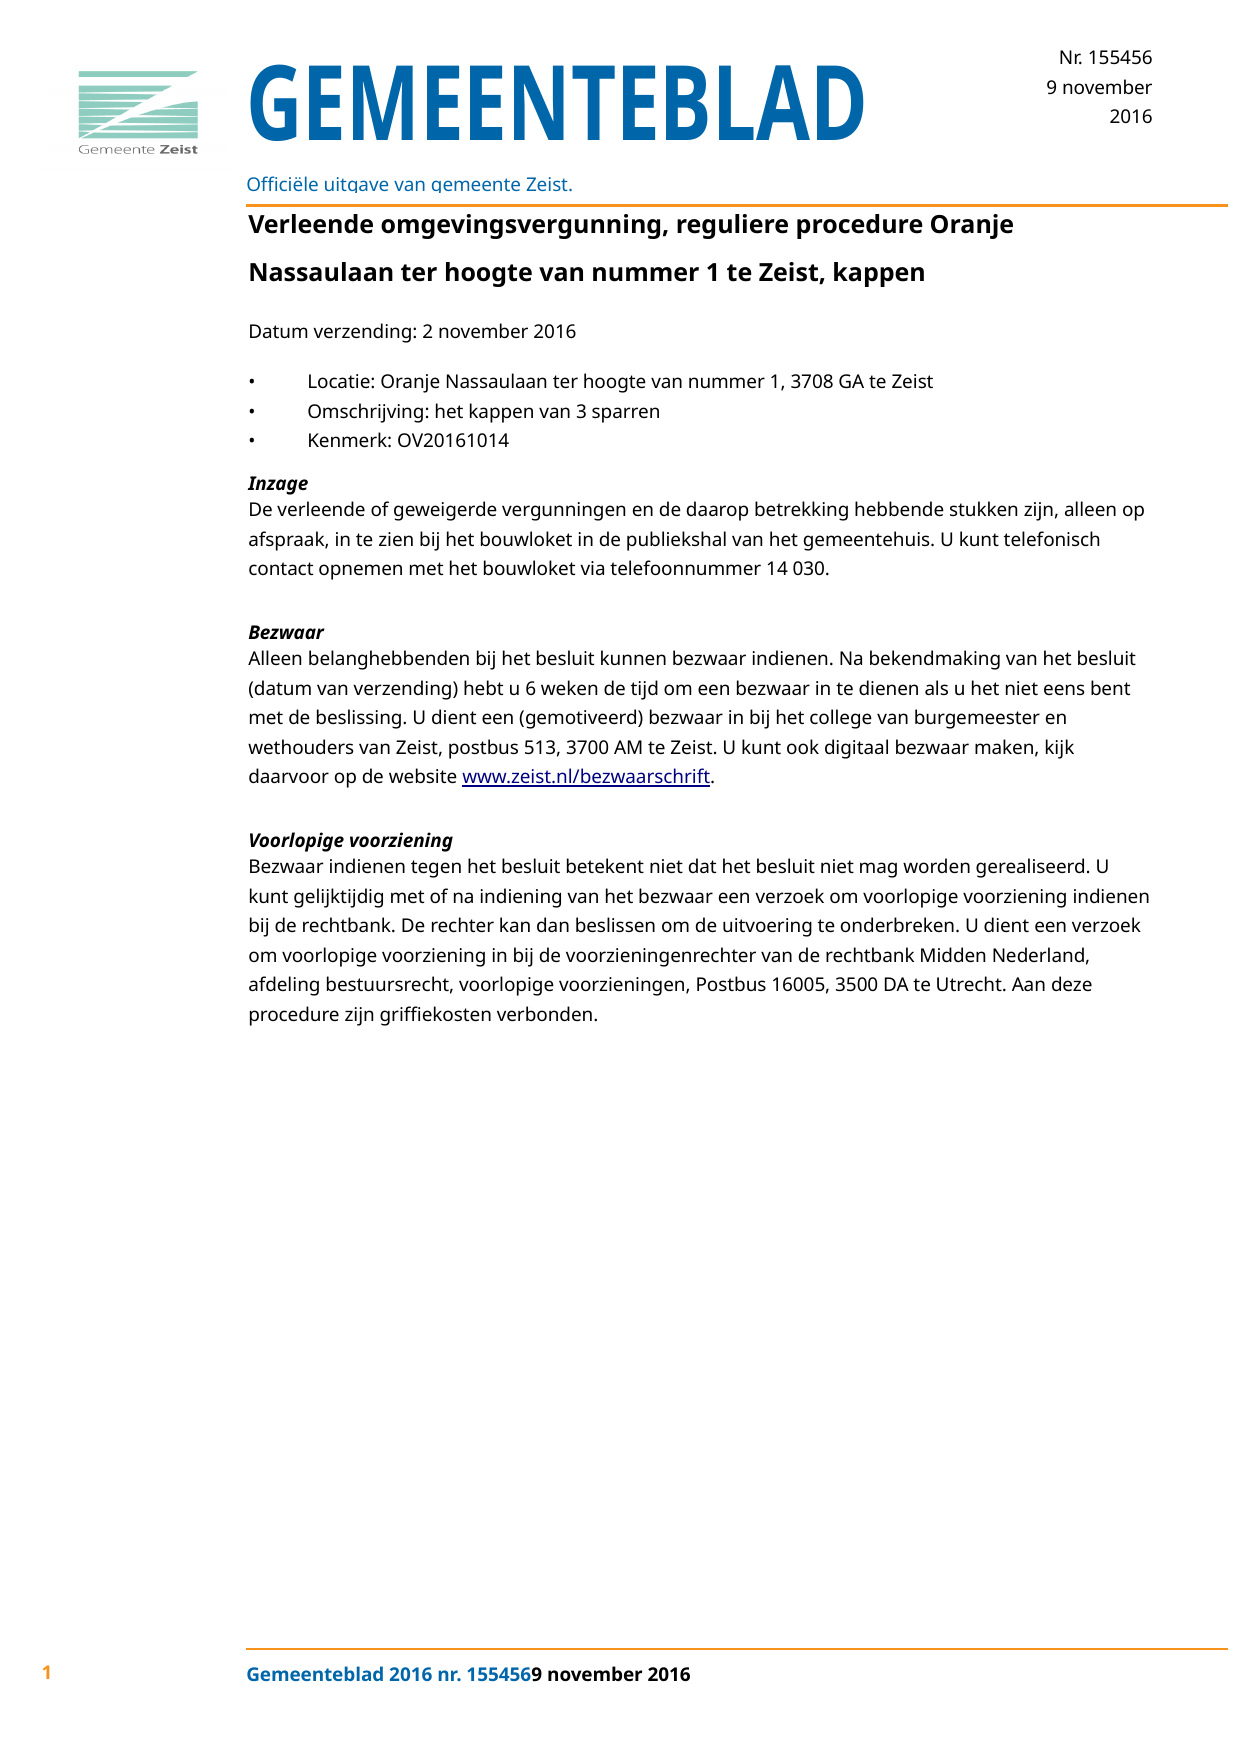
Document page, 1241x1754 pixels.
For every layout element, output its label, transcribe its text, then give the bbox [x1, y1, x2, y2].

text Bezwaar [248, 619, 1152, 645]
text Alleen belanghebbenden bij het besluit kunnen bezwaar indienen. Na bekendmaking van het besluit (datum van verzending) hebt u 6 weken de tijd om een bezwaar in te dienen als u het niet eens bent met de beslissing. U dient een (gemotiveerd) bezwaar in bij het college van burgemeester en wethouders van Zeist, postbus 513, 3700 AM te Zeist. U kunt ook digitaal bezwaar maken, kijk daarvoor op de website www.zeist.nl/bezwaarschrift. [248, 645, 1152, 789]
text Voorlopige voorziening [248, 827, 1152, 853]
list Omschrijving: het kappen van 3 sparren [248, 398, 1152, 424]
list Kenmerk: OV20161014 [248, 427, 1152, 453]
text De verleende of geweigerde vergunningen en de daarop betrekking hebbende stukken zijn, alleen op afspraak, in te zien bij het bouwloket in de publiekshal van het gemeentehuis. U kunt telefonisch contact opnemen met het bouwloket via telefoonnummer 14 030. [248, 496, 1152, 581]
text Verleende omgevingsvergunning, reguliere procedure Oranje Nassaulaan ter hoogte van nummer 1 te Zeist, kappen [248, 207, 1152, 288]
text Bezwaar indienen tegen het besluit betekent niet dat het besluit niet mag worden gerealiseerd. U kunt gelijktijdig met of na indiening van het bezwaar een verzoek om voorlopige voorziening indienen bij de rechtbank. De rechter kan dan beslissen om de uitvoering te onderbreken. U dient een verzoek om voorlopige voorziening in bij de voorzieningenrechter van de rechtbank Midden Nederland, afdeling bestuursrecht, voorlopige voorzieningen, Postbus 16005, 3500 DA te Utrecht. Aan deze procedure zijn griffiekosten verbonden. [248, 853, 1152, 1027]
text Datum verzending: 2 november 2016 [248, 318, 1152, 344]
list Locatie: Oranje Nassaulaan ter hoogte van nummer 1, 3708 GA te Zeist [248, 368, 1152, 394]
text Inzage [248, 471, 1152, 496]
picture [41, 47, 231, 172]
